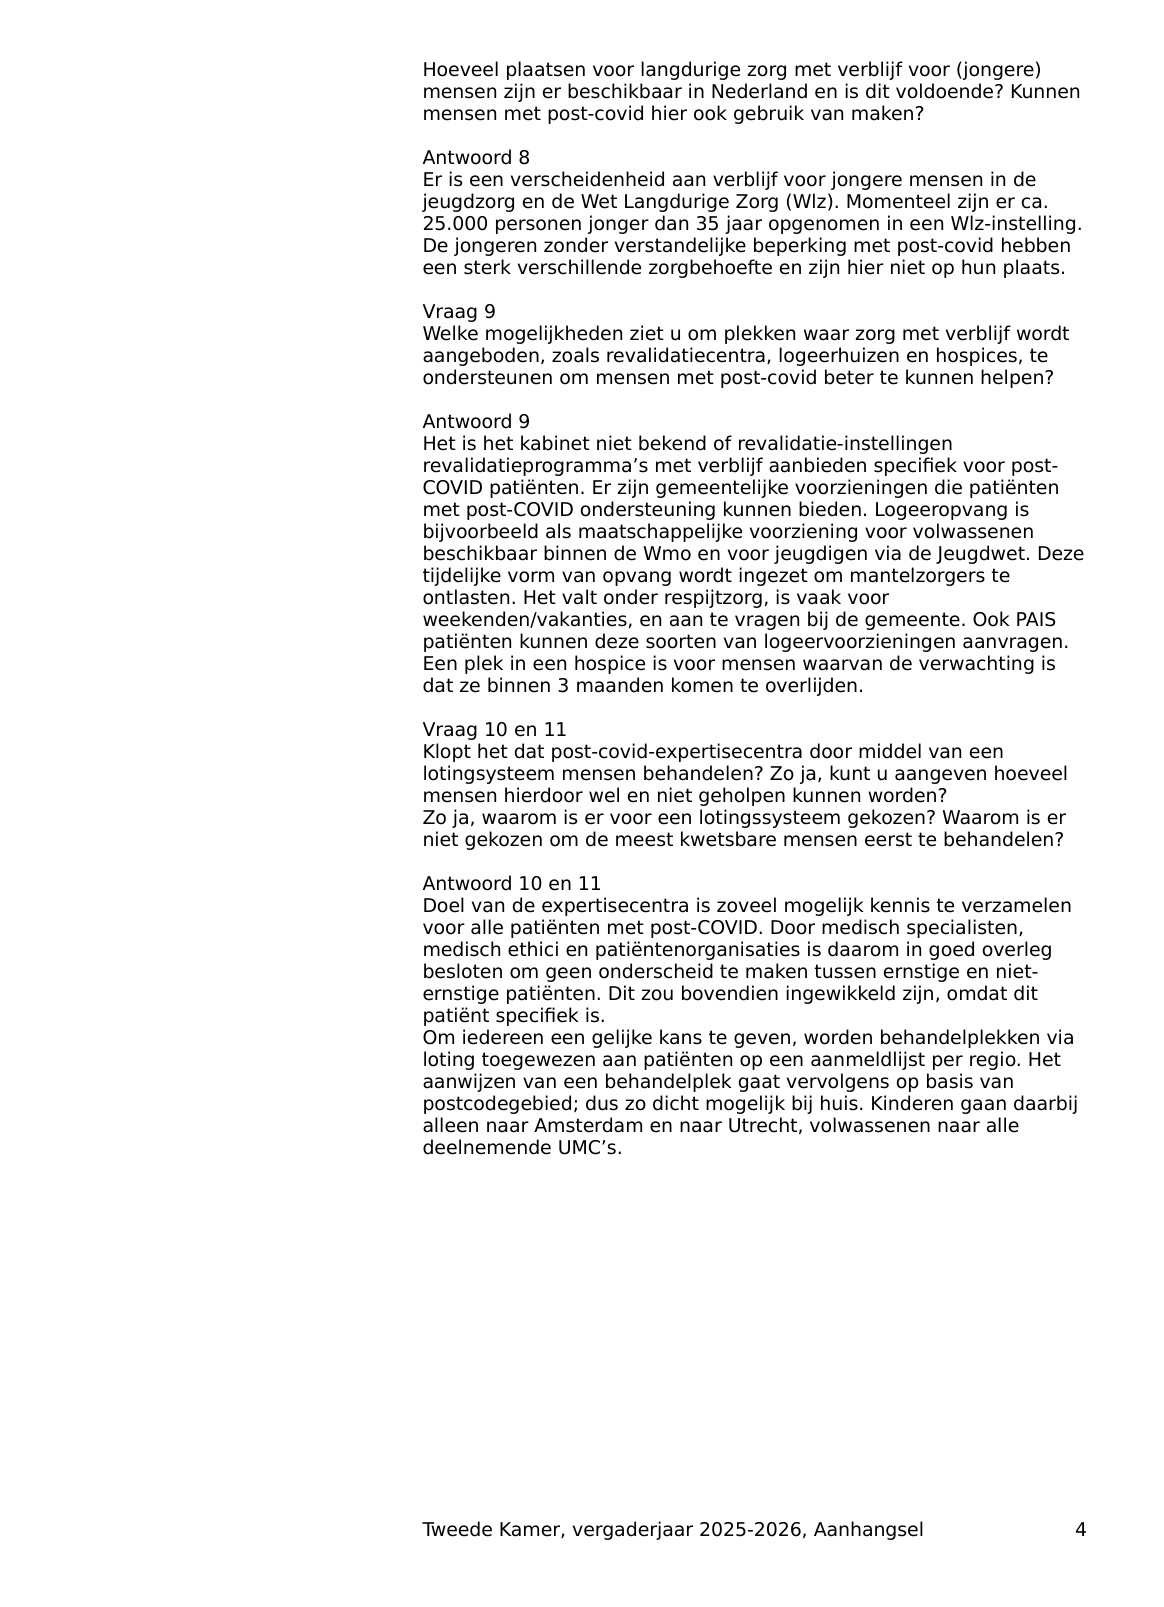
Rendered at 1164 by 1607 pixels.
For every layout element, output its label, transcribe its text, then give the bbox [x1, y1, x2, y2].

text Welke mogelijkheden ziet u om plekken waar zorg met verblijf wordt aangeboden, zoals revalidatiecentra, logeerhuizen en hospices, te ondersteunen om mensen met post-covid beter te kunnen helpen? [422, 323, 1087, 389]
text Een plek in een hospice is voor mensen waarvan de verwachting is dat ze binnen 3 maanden komen te overlijden. [422, 653, 1087, 697]
text Antwoord 10 en 11 [422, 873, 1087, 895]
text Om iedereen een gelijke kans te geven, worden behandelplekken via loting toegewezen aan patiënten op een aanmeldlijst per regio. Het aanwijzen van een behandelplek gaat vervolgens op basis van postcodegebied; dus zo dicht mogelijk bij huis. Kinderen gaan daarbij alleen naar Amsterdam en naar Utrecht, volwassenen naar alle deelnemende UMC’s. [422, 1027, 1087, 1159]
text Het is het kabinet niet bekend of revalidatie-instellingen revalidatieprogramma’s met verblijf aanbieden specifiek voor post-COVID patiënten. Er zijn gemeentelijke voorzieningen die patiënten met post-COVID ondersteuning kunnen bieden. Logeeropvang is bijvoorbeeld als maatschappelijke voorziening voor volwassenen beschikbaar binnen de Wmo en voor jeugdigen via de Jeugdwet. Deze tijdelijke vorm van opvang wordt ingezet om mantelzorgers te ontlasten. Het valt onder respijtzorg, is vaak voor weekenden/vakanties, en aan te vragen bij de gemeente. Ook PAIS patiënten kunnen deze soorten van logeervoorzieningen aanvragen. [422, 433, 1087, 653]
text Zo ja, waarom is er voor een lotingssysteem gekozen? Waarom is er niet gekozen om de meest kwetsbare mensen eerst te behandelen? [422, 807, 1087, 851]
text Doel van de expertisecentra is zoveel mogelijk kennis te verzamelen voor alle patiënten met post-COVID. Door medisch specialisten, medisch ethici en patiëntenorganisaties is daarom in goed overleg besloten om geen onderscheid te maken tussen ernstige en niet-ernstige patiënten. Dit zou bovendien ingewikkeld zijn, omdat dit patiënt specifiek is. [422, 895, 1087, 1027]
text Vraag 10 en 11 [422, 719, 1087, 741]
text Vraag 9 [422, 301, 1087, 323]
text Antwoord 8 [422, 147, 1087, 169]
text Er is een verscheidenheid aan verblijf voor jongere mensen in de jeugdzorg en de Wet Langdurige Zorg (Wlz). Momenteel zijn er ca. 25.000 personen jonger dan 35 jaar opgenomen in een Wlz-instelling. De jongeren zonder verstandelijke beperking met post-covid hebben een sterk verschillende zorgbehoefte en zijn hier niet op hun plaats. [422, 169, 1087, 279]
text Hoeveel plaatsen voor langdurige zorg met verblijf voor (jongere) mensen zijn er beschikbaar in Nederland en is dit voldoende? Kunnen mensen met post-covid hier ook gebruik van maken? [422, 59, 1087, 125]
text Klopt het dat post-covid-expertisecentra door middel van een lotingsysteem mensen behandelen? Zo ja, kunt u aangeven hoeveel mensen hierdoor wel en niet geholpen kunnen worden? [422, 741, 1087, 807]
text Antwoord 9 [422, 411, 1087, 433]
